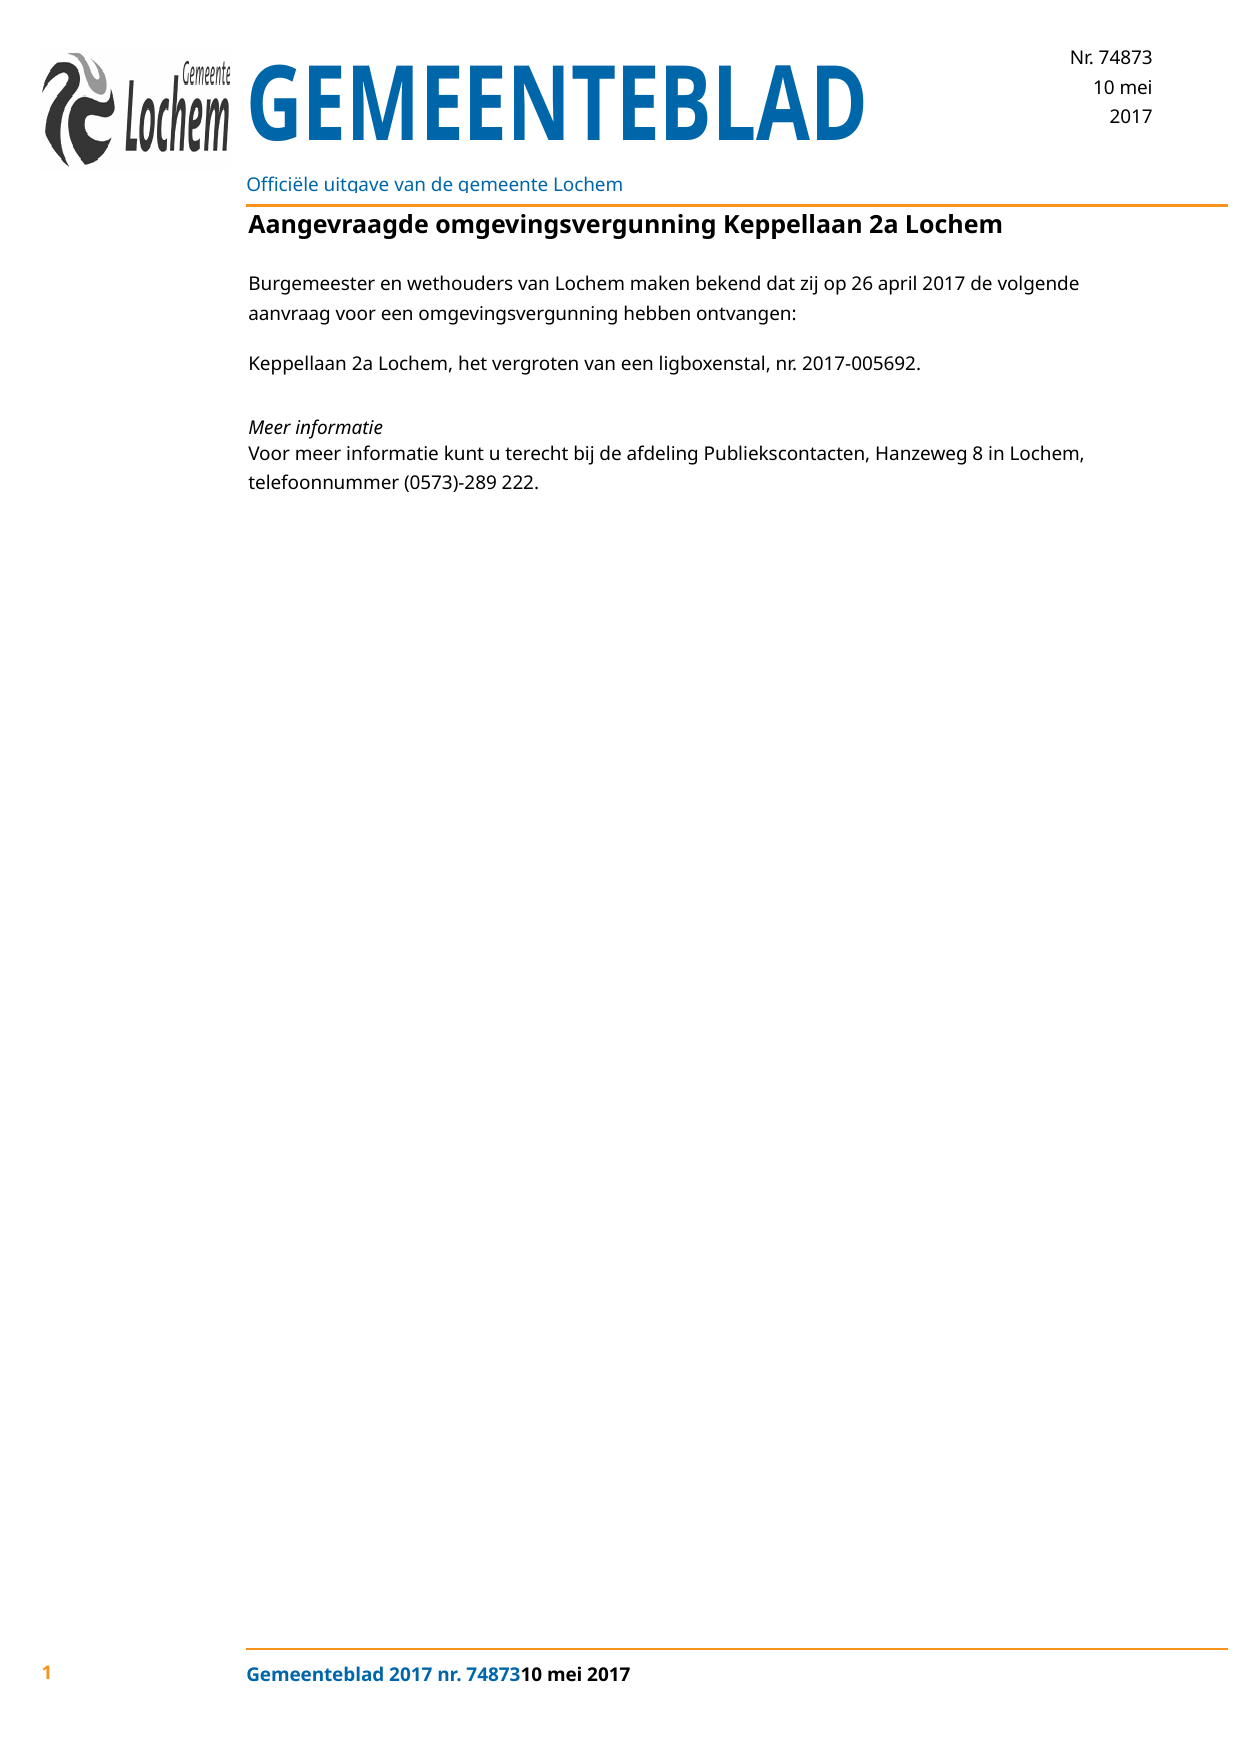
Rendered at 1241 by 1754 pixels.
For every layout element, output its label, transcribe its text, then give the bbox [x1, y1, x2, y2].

text Keppellaan 2a Lochem, het vergroten van een ligboxenstal, nr. 2017-005692. [248, 350, 1152, 376]
picture [41, 47, 231, 172]
text Voor meer informatie kunt u terecht bij de afdeling Publiekscontacten, Hanzeweg 8 in Lochem, telefoonnummer (0573)-289 222. [248, 440, 1152, 495]
text Burgemeester en wethouders van Lochem maken bekend dat zij op 26 april 2017 de volgende aanvraag voor een omgevingsvergunning hebben ontvangen: [248, 270, 1152, 326]
text Meer informatie [248, 414, 1152, 440]
text Aangevraagde omgevingsvergunning Keppellaan 2a Lochem [248, 207, 1152, 241]
